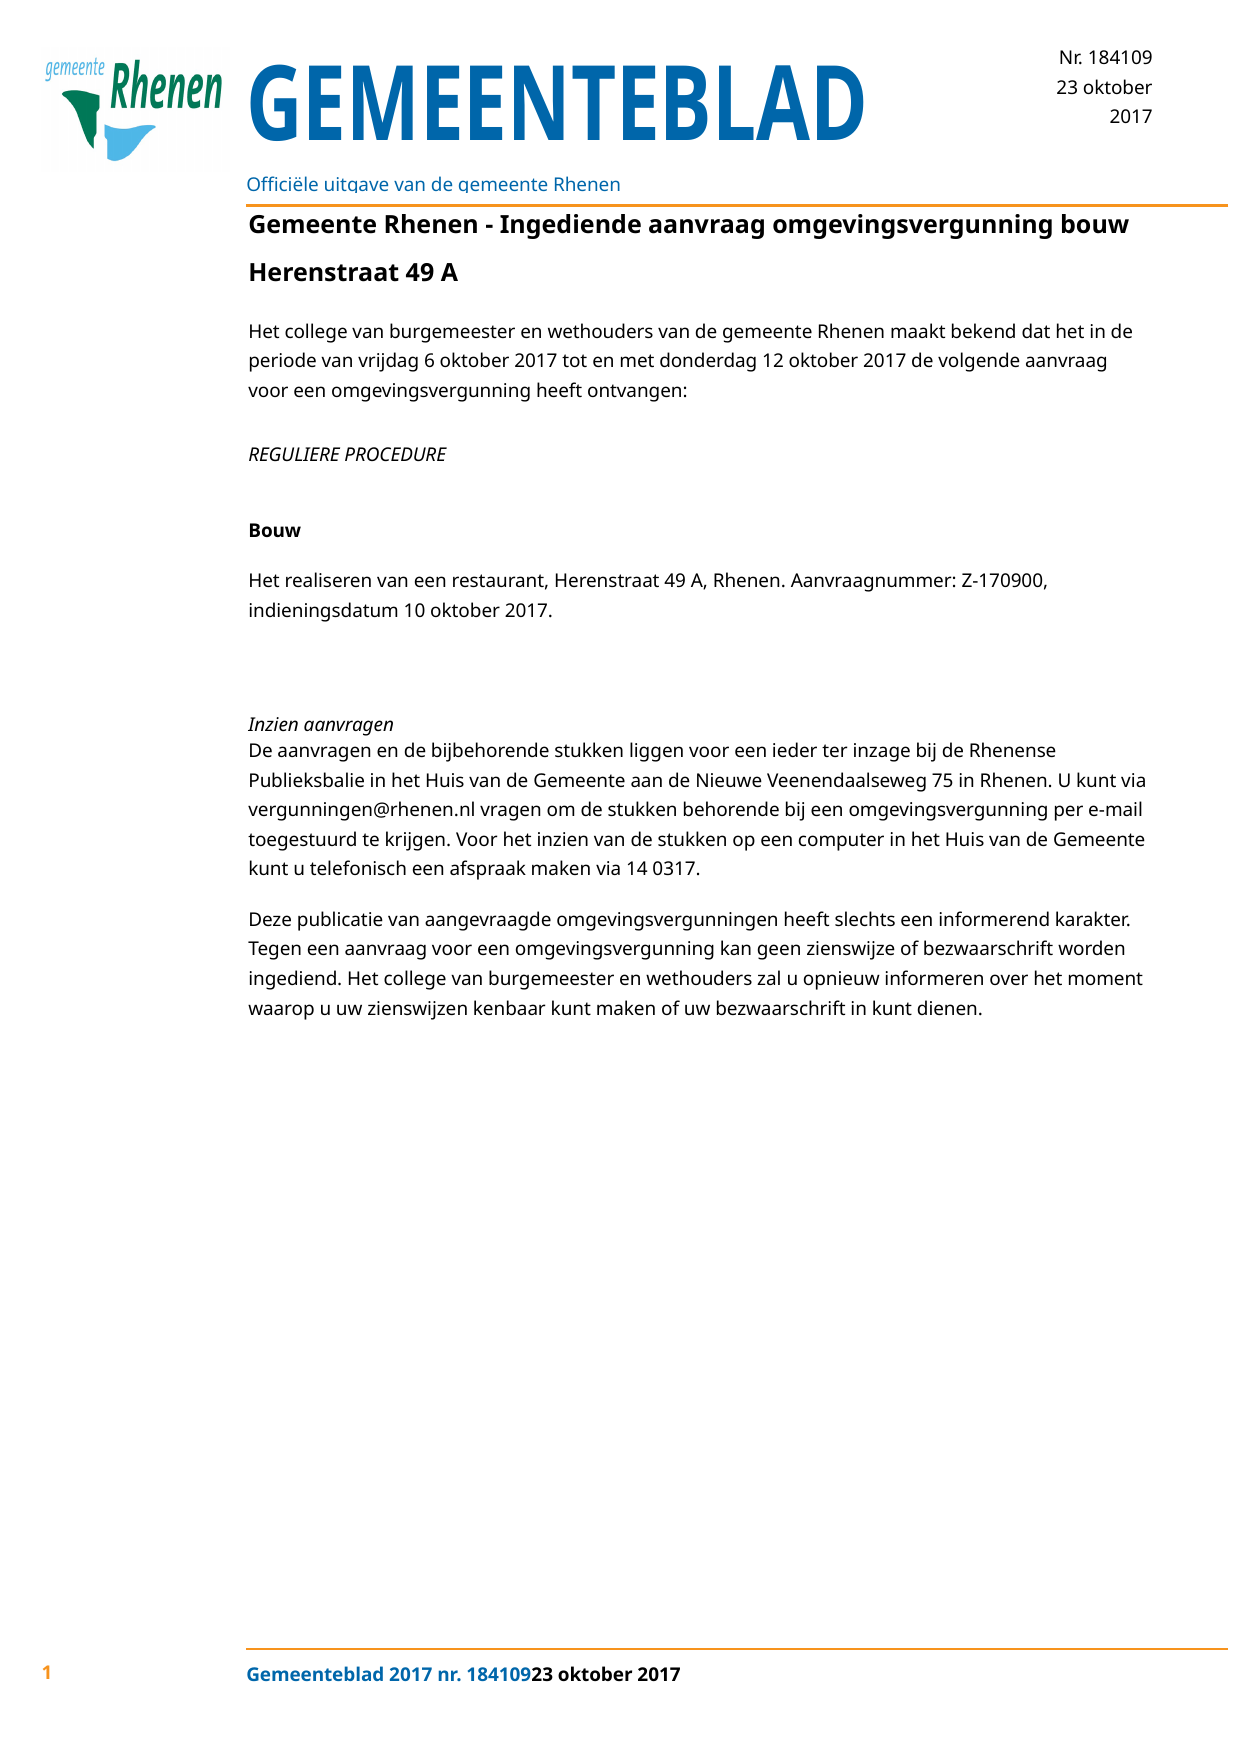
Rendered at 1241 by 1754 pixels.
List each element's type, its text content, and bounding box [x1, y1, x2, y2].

text Bouw [248, 517, 1152, 543]
text Het realiseren van een restaurant, Herenstraat 49 A, Rhenen. Aanvraagnummer: Z-170900, indieningsdatum 10 oktober 2017. [248, 568, 1152, 623]
picture [41, 47, 231, 172]
text Deze publicatie van aangevraagde omgevingsvergunningen heeft slechts een informerend karakter. Tegen een aanvraag voor een omgevingsvergunning kan geen zienswijze of bezwaarschrift worden ingediend. Het college van burgemeester en wethouders zal u opnieuw informeren over het moment waarop u uw zienswijzen kenbaar kunt maken of uw bezwaarschrift in kunt dienen. [248, 906, 1152, 1021]
text Inzien aanvragen [248, 712, 1152, 737]
text De aanvragen en de bijbehorende stukken liggen voor een ieder ter inzage bij de Rhenense Publieksbalie in het Huis van de Gemeente aan de Nieuwe Veenendaalseweg 75 in Rhenen. U kunt via vergunningen@rhenen.nl vragen om de stukken behorende bij een omgevingsvergunning per e-mail toegestuurd te krijgen. Voor het inzien van de stukken op een computer in het Huis van de Gemeente kunt u telefonisch een afspraak maken via 14 0317. [248, 737, 1152, 881]
text Gemeente Rhenen - Ingediende aanvraag omgevingsvergunning bouw Herenstraat 49 A [248, 207, 1152, 288]
text REGULIERE PROCEDURE [248, 441, 1152, 467]
text Het college van burgemeester en wethouders van de gemeente Rhenen maakt bekend dat het in de periode van vrijdag 6 oktober 2017 tot en met donderdag 12 oktober 2017 de volgende aanvraag voor een omgevingsvergunning heeft ontvangen: [248, 318, 1152, 403]
